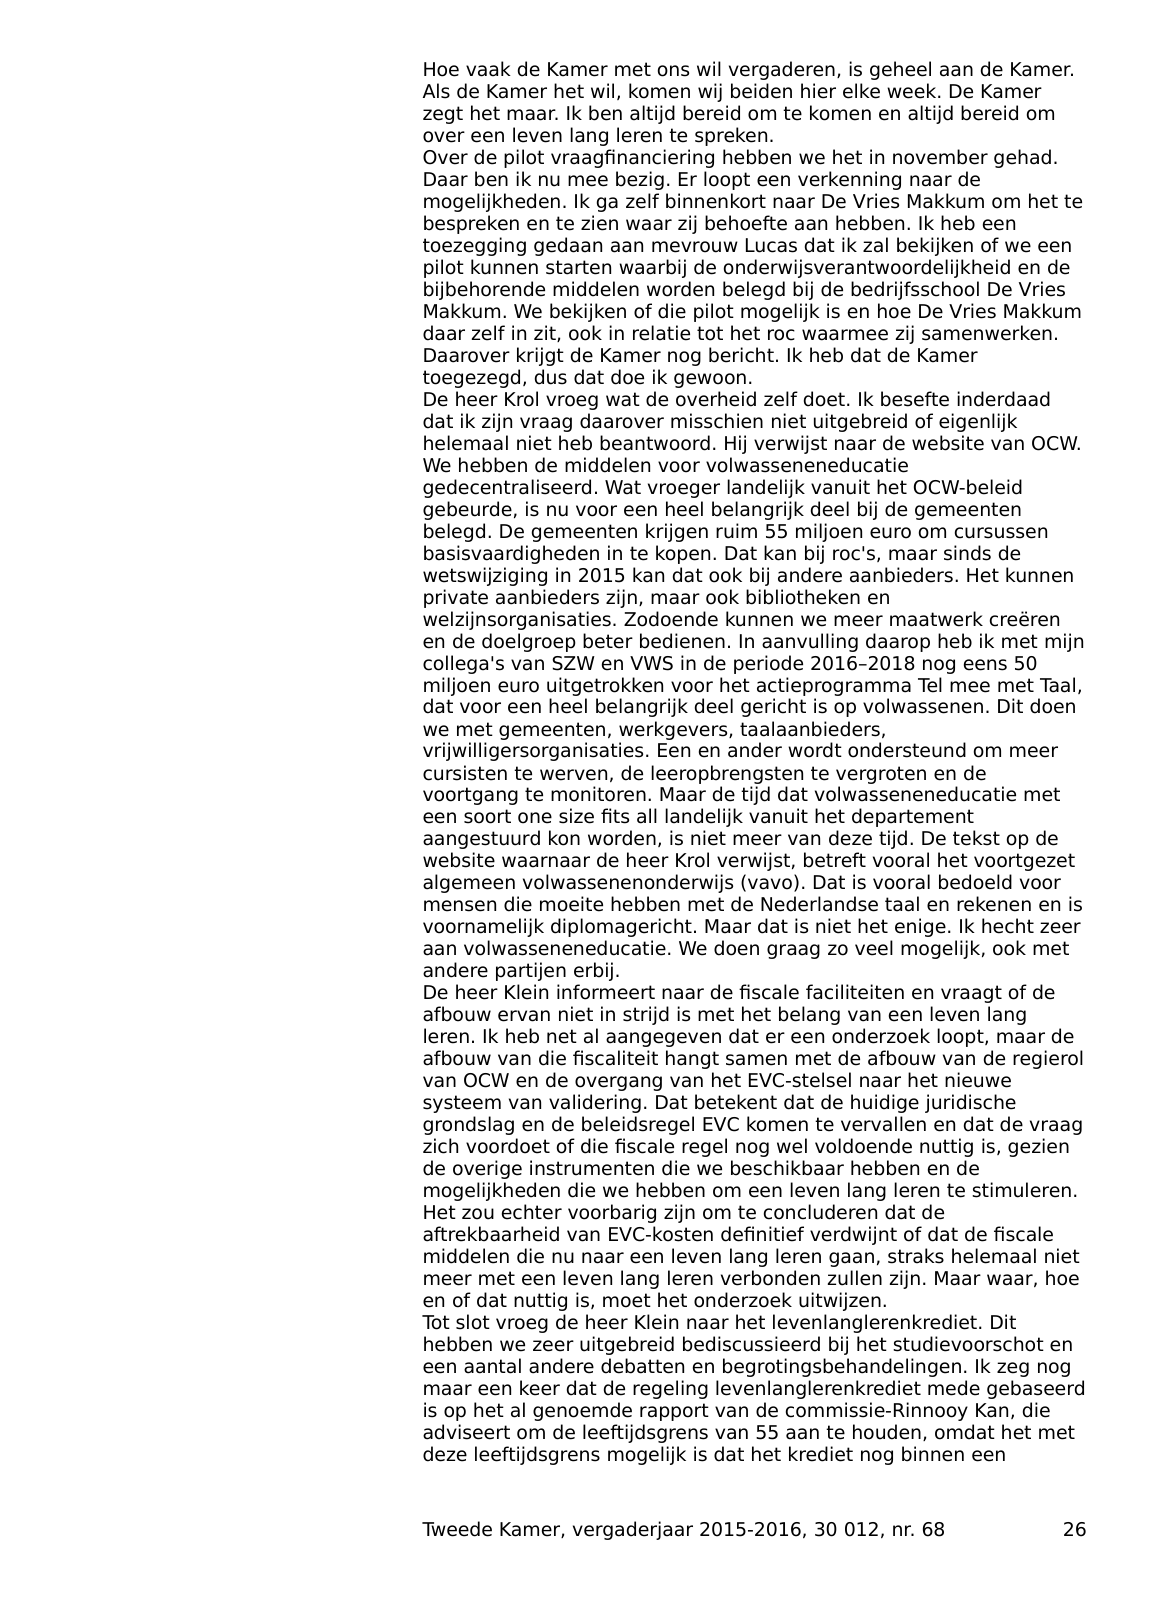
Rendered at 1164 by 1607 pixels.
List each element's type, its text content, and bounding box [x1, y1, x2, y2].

text Over de pilot vraagfinanciering hebben we het in november gehad. Daar ben ik nu mee bezig. Er loopt een verkenning naar de mogelijkheden. Ik ga zelf binnenkort naar De Vries Makkum om het te bespreken en te zien waar zij behoefte aan hebben. Ik heb een toezegging gedaan aan mevrouw Lucas dat ik zal bekijken of we een pilot kunnen starten waarbij de onderwijsverantwoordelijkheid en de bijbehorende middelen worden belegd bij de bedrijfsschool De Vries Makkum. We bekijken of die pilot mogelijk is en hoe De Vries Makkum daar zelf in zit, ook in relatie tot het roc waarmee zij samenwerken. Daarover krijgt de Kamer nog bericht. Ik heb dat de Kamer toegezegd, dus dat doe ik gewoon. [422, 147, 1087, 389]
text Hoe vaak de Kamer met ons wil vergaderen, is geheel aan de Kamer. Als de Kamer het wil, komen wij beiden hier elke week. De Kamer zegt het maar. Ik ben altijd bereid om te komen en altijd bereid om over een leven lang leren te spreken. [422, 59, 1087, 147]
text De heer Klein informeert naar de fiscale faciliteiten en vraagt of de afbouw ervan niet in strijd is met het belang van een leven lang leren. Ik heb net al aangegeven dat er een onderzoek loopt, maar de afbouw van die fiscaliteit hangt samen met de afbouw van de regierol van OCW en de overgang van het EVC-stelsel naar het nieuwe systeem van validering. Dat betekent dat de huidige juridische grondslag en de beleidsregel EVC komen te vervallen en dat de vraag zich voordoet of die fiscale regel nog wel voldoende nuttig is, gezien de overige instrumenten die we beschikbaar hebben en de mogelijkheden die we hebben om een leven lang leren te stimuleren. Het zou echter voorbarig zijn om te concluderen dat de aftrekbaarheid van EVC-kosten definitief verdwijnt of dat de fiscale middelen die nu naar een leven lang leren gaan, straks helemaal niet meer met een leven lang leren verbonden zullen zijn. Maar waar, hoe en of dat nuttig is, moet het onderzoek uitwijzen. [422, 982, 1087, 1312]
text De heer Krol vroeg wat de overheid zelf doet. Ik besefte inderdaad dat ik zijn vraag daarover misschien niet uitgebreid of eigenlijk helemaal niet heb beantwoord. Hij verwijst naar de website van OCW. We hebben de middelen voor volwasseneneducatie gedecentraliseerd. Wat vroeger landelijk vanuit het OCW-beleid gebeurde, is nu voor een heel belangrijk deel bij de gemeenten belegd. De gemeenten krijgen ruim 55 miljoen euro om cursussen basisvaardigheden in te kopen. Dat kan bij roc's, maar sinds de wetswijziging in 2015 kan dat ook bij andere aanbieders. Het kunnen private aanbieders zijn, maar ook bibliotheken en welzijnsorganisaties. Zodoende kunnen we meer maatwerk creëren en de doelgroep beter bedienen. In aanvulling daarop heb ik met mijn collega's van SZW en VWS in de periode 2016–2018 nog eens 50 miljoen euro uitgetrokken voor het actieprogramma Tel mee met Taal, dat voor een heel belangrijk deel gericht is op volwassenen. Dit doen we met gemeenten, werkgevers, taalaanbieders, vrijwilligersorganisaties. Een en ander wordt ondersteund om meer cursisten te werven, de leeropbrengsten te vergroten en de voortgang te monitoren. Maar de tijd dat volwasseneneducatie met een soort one size fits all landelijk vanuit het departement aangestuurd kon worden, is niet meer van deze tijd. De tekst op de website waarnaar de heer Krol verwijst, betreft vooral het voortgezet algemeen volwassenenonderwijs (vavo). Dat is vooral bedoeld voor mensen die moeite hebben met de Nederlandse taal en rekenen en is voornamelijk diplomagericht. Maar dat is niet het enige. Ik hecht zeer aan volwasseneneducatie. We doen graag zo veel mogelijk, ook met andere partijen erbij. [422, 389, 1087, 982]
text Tot slot vroeg de heer Klein naar het levenlanglerenkrediet. Dit hebben we zeer uitgebreid bediscussieerd bij het studievoorschot en een aantal andere debatten en begrotingsbehandelingen. Ik zeg nog maar een keer dat de regeling levenlanglerenkrediet mede gebaseerd is op het al genoemde rapport van de commissie-Rinnooy Kan, die adviseert om de leeftijdsgrens van 55 aan te houden, omdat het met deze leeftijdsgrens mogelijk is dat het krediet nog binnen een [422, 1312, 1087, 1466]
